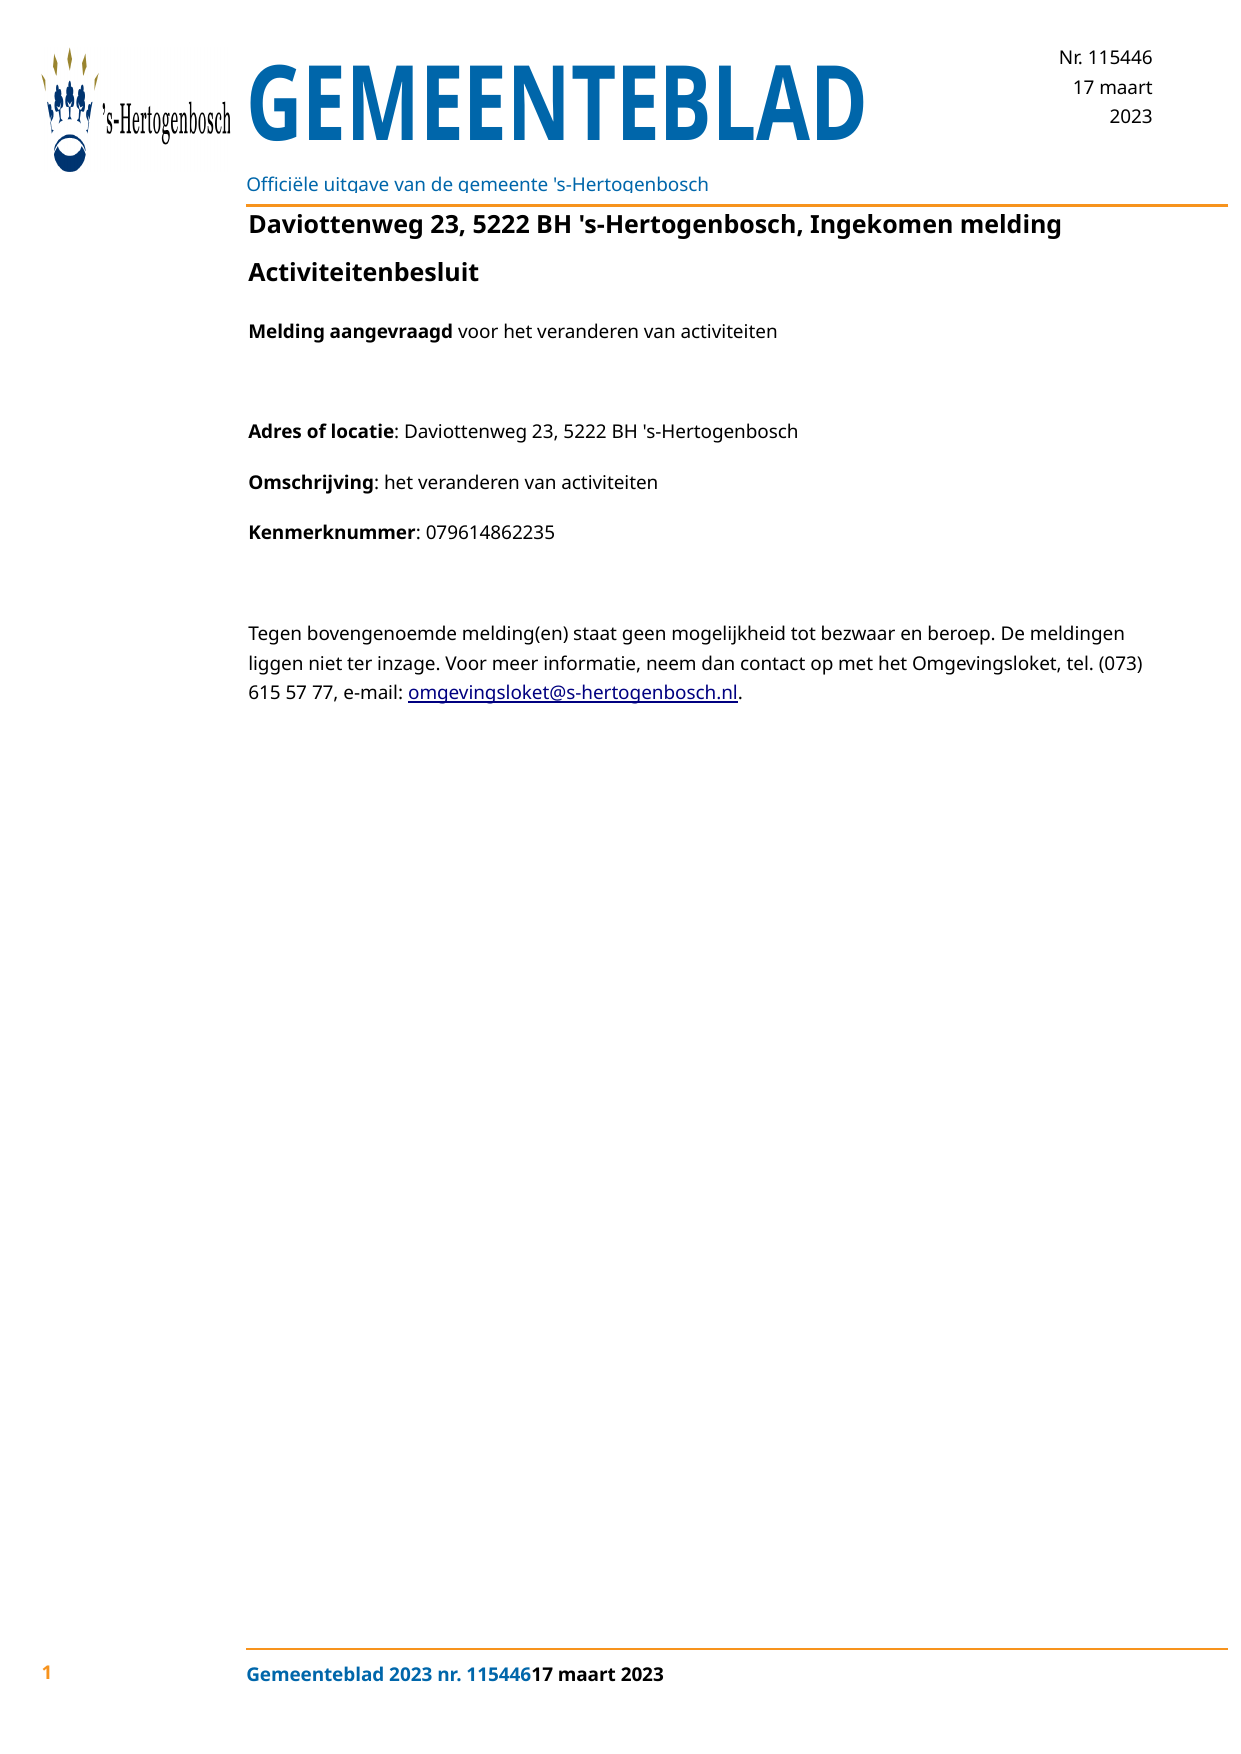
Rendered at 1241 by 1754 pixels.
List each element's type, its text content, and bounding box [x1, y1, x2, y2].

text Omschrijving: het veranderen van activiteiten [248, 469, 1152, 495]
text Kenmerknummer: 079614862235 [248, 519, 1152, 545]
picture [41, 47, 231, 172]
text Daviottenweg 23, 5222 BH 's-Hertogenbosch, Ingekomen melding Activiteitenbesluit [248, 207, 1152, 288]
text Melding aangevraagd voor het veranderen van activiteiten [248, 318, 1152, 344]
text Adres of locatie: Daviottenweg 23, 5222 BH 's-Hertogenbosch [248, 419, 1152, 444]
text Tegen bovengenoemde melding(en) staat geen mogelijkheid tot bezwaar en beroep. De meldingen liggen niet ter inzage. Voor meer informatie, neem dan contact op met het Omgevingsloket, tel. (073) 615 57 77, e-mail: omgevingsloket@s-hertogenbosch.nl. [248, 620, 1152, 705]
